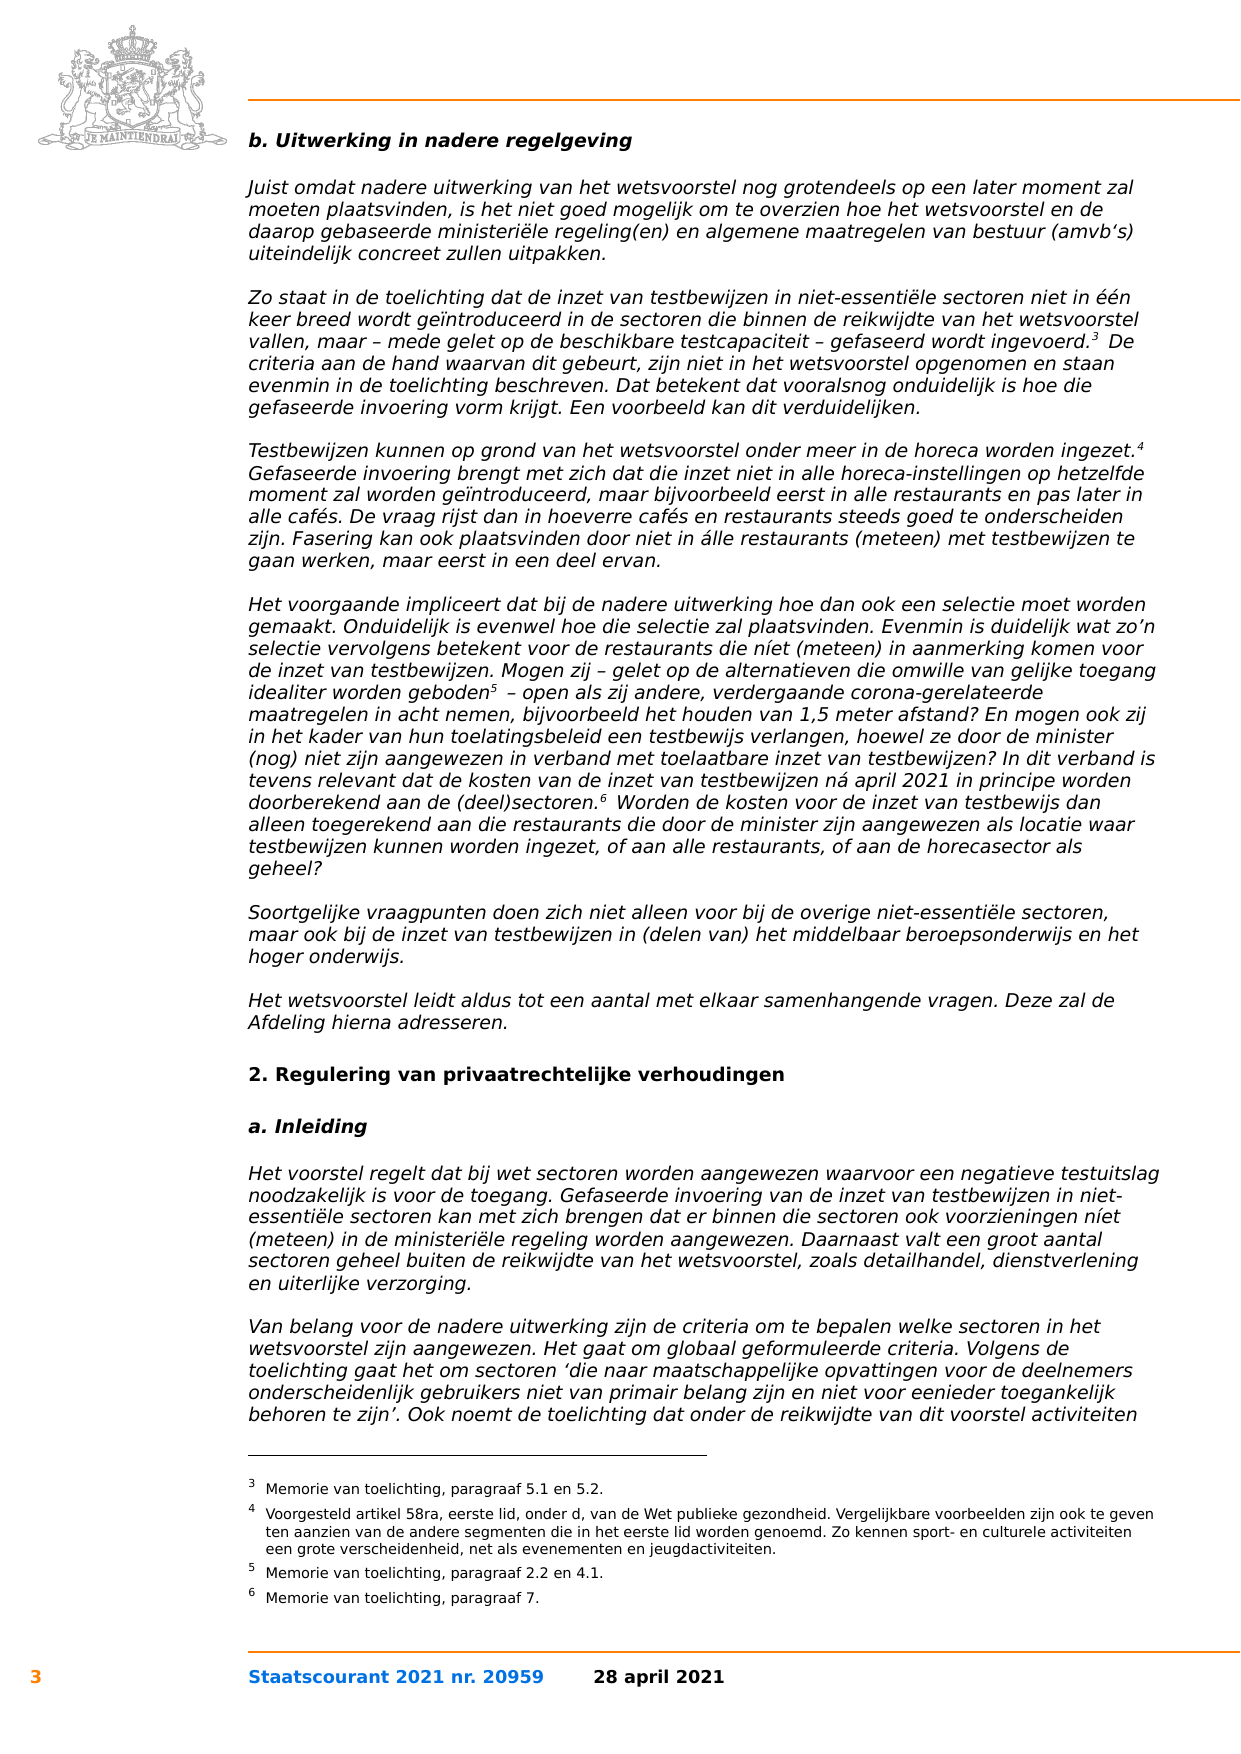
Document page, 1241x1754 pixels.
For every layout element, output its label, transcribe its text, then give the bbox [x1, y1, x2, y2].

text Soortgelijke vraagpunten doen zich niet alleen voor bij de overige niet-essentiële sectoren, maar ook bij de inzet van testbewijzen in (delen van) het middelbaar beroepsonderwijs en het hoger onderwijs. [248, 902, 1163, 968]
text Memorie van toelichting, paragraaf 2.2 en 4.1. [248, 1561, 1163, 1583]
text Juist omdat nadere uitwerking van het wetsvoorstel nog grotendeels op een later moment zal moeten plaatsvinden, is het niet goed mogelijk om te overzien hoe het wetsvoorstel en de daarop gebaseerde ministeriële regeling(en) en algemene maatregelen van bestuur (amvb‘s) uiteindelijk concreet zullen uitpakken. [248, 177, 1163, 265]
text Het voorgaande impliceert dat bij de nadere uitwerking hoe dan ook een selectie moet worden gemaakt. Onduidelijk is evenwel hoe die selectie zal plaatsvinden. Evenmin is duidelijk wat zo’n selectie vervolgens betekent voor de restaurants die níet (meteen) in aanmerking komen voor de inzet van testbewijzen. Mogen zij – gelet op de alternatieven die omwille van gelijke toegang idealiter worden geboden – open als zij andere, verdergaande corona-gerelateerde maatregelen in acht nemen, bijvoorbeeld het houden van 1,5 meter afstand? En mogen ook zij in het kader van hun toelatingsbeleid een testbewijs verlangen, hoewel ze door de minister (nog) niet zijn aangewezen in verband met toelaatbare inzet van testbewijzen? In dit verband is tevens relevant dat de kosten van de inzet van testbewijzen ná april 2021 in principe worden doorberekend aan de (deel)sectoren. Worden de kosten voor de inzet van testbewijs dan alleen toegerekend aan die restaurants die door de minister zijn aangewezen als locatie waar testbewijzen kunnen worden ingezet, of aan alle restaurants, of aan de horecasector als geheel? [248, 594, 1163, 880]
text Het voorstel regelt dat bij wet sectoren worden aangewezen waarvoor een negatieve testuitslag noodzakelijk is voor de toegang. Gefaseerde invoering van de inzet van testbewijzen in niet-essentiële sectoren kan met zich brengen dat er binnen die sectoren ook voorzieningen níet (meteen) in de ministeriële regeling worden aangewezen. Daarnaast valt een groot aantal sectoren geheel buiten de reikwijdte van het wetsvoorstel, zoals detailhandel, dienstverlening en uiterlijke verzorging. [248, 1162, 1163, 1294]
text Memorie van toelichting, paragraaf 5.1 en 5.2. [248, 1477, 1163, 1499]
text Van belang voor de nadere uitwerking zijn de criteria om te bepalen welke sectoren in het wetsvoorstel zijn aangewezen. Het gaat om globaal geformuleerde criteria. Volgens de toelichting gaat het om sectoren ‘die naar maatschappelijke opvattingen voor de deelnemers onderscheidenlijk gebruikers niet van primair belang zijn en niet voor eenieder toegankelijk behoren te zijn’. Ook noemt de toelichting dat onder de reikwijdte van dit voorstel activiteiten [248, 1316, 1163, 1426]
text Zo staat in de toelichting dat de inzet van testbewijzen in niet-essentiële sectoren niet in één keer breed wordt geïntroduceerd in de sectoren die binnen de reikwijdte van het wetsvoorstel vallen, maar – mede gelet op de beschikbare testcapaciteit – gefaseerd wordt ingevoerd. De criteria aan de hand waarvan dit gebeurt, zijn niet in het wetsvoorstel opgenomen en staan evenmin in de toelichting beschreven. Dat betekent dat vooralsnog onduidelijk is hoe die gefaseerde invoering vorm krijgt. Een voorbeeld kan dit verduidelijken. [248, 287, 1163, 418]
text Testbewijzen kunnen op grond van het wetsvoorstel onder meer in de horeca worden ingezet. Gefaseerde invoering brengt met zich dat die inzet niet in alle horeca-instellingen op hetzelfde moment zal worden geïntroduceerd, maar bijvoorbeeld eerst in alle restaurants en pas later in alle cafés. De vraag rijst dan in hoeverre cafés en restaurants steeds goed te onderscheiden zijn. Fasering kan ook plaatsvinden door niet in álle restaurants (meteen) met testbewijzen te gaan werken, maar eerst in een deel ervan. [248, 440, 1163, 572]
text Memorie van toelichting, paragraaf 7. [248, 1586, 1163, 1608]
subtitle a. Inleiding [248, 1116, 1163, 1137]
text Voorgesteld artikel 58ra, eerste lid, onder d, van de Wet publieke gezondheid. Vergelijkbare voorbeelden zijn ook te geven ten aanzien van de andere segmenten die in het eerste lid worden genoemd. Zo kennen sport- en culturele activiteiten een grote verscheidenheid, net als evenementen en jeugdactiviteiten. [248, 1502, 1163, 1558]
subtitle 2. Regulering van privaatrechtelijke verhoudingen [248, 1063, 1163, 1086]
picture [38, 25, 227, 150]
text Het wetsvoorstel leidt aldus tot een aantal met elkaar samenhangende vragen. Deze zal de Afdeling hierna adresseren. [248, 989, 1163, 1033]
subtitle b. Uitwerking in nadere regelgeving [248, 130, 1163, 152]
